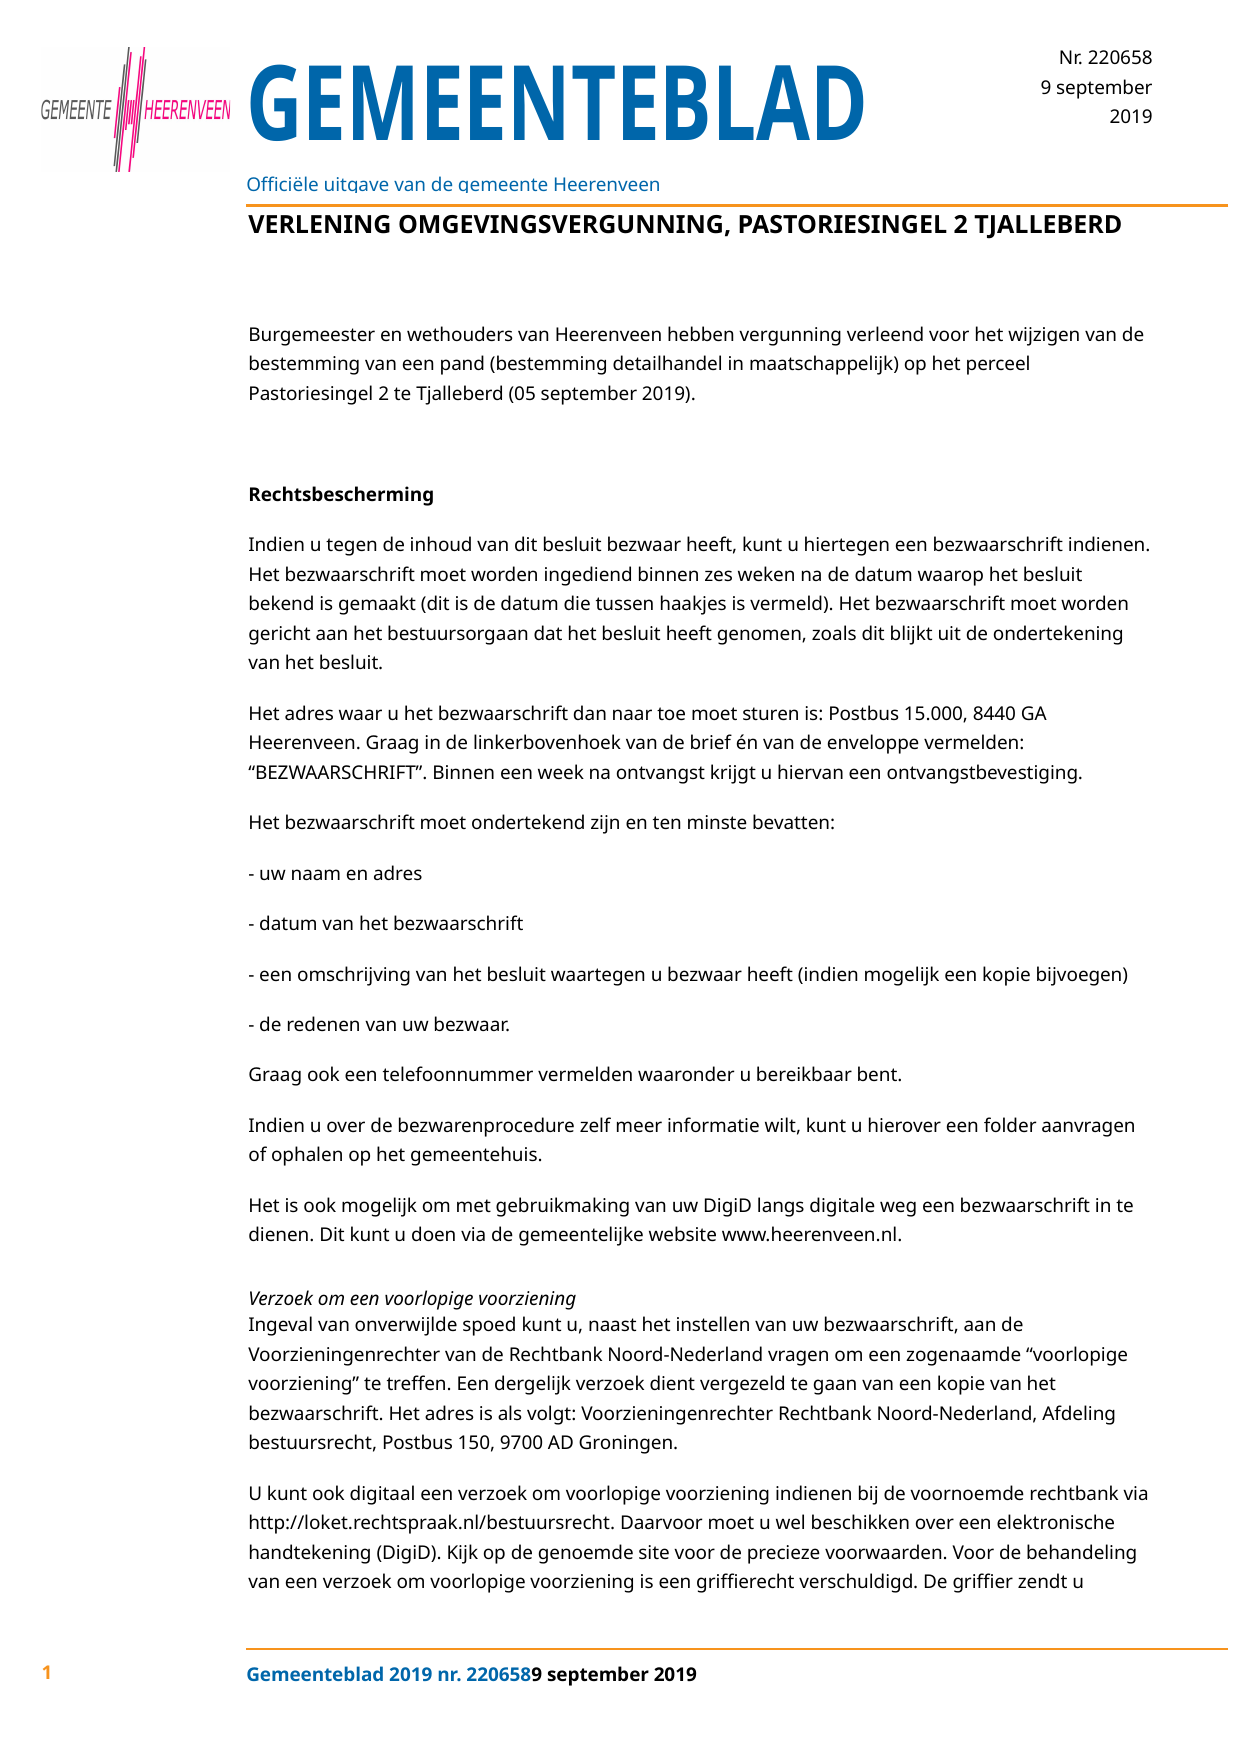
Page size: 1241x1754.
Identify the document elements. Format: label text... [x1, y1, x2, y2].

text Verzoek om een voorlopige voorziening [248, 1286, 1152, 1311]
text VERLENING OMGEVINGSVERGUNNING, PASTORIESINGEL 2 TJALLEBERD [248, 207, 1152, 241]
text Het bezwaarschrift moet ondertekend zijn en ten minste bevatten: [248, 809, 1152, 835]
text - de redenen van uw bezwaar. [248, 1011, 1152, 1037]
text Ingeval van onverwijlde spoed kunt u, naast het instellen van uw bezwaarschrift, aan de Voorzieningenrechter van de Rechtbank Noord-Nederland vragen om een zogenaamde “voorlopige voorziening” te treffen. Een dergelijk verzoek dient vergezeld te gaan van een kopie van het bezwaarschrift. Het adres is als volgt: Voorzieningenrechter Rechtbank Noord-Nederland, Afdeling bestuursrecht, Postbus 150, 9700 AD Groningen. [248, 1311, 1152, 1455]
text Het is ook mogelijk om met gebruikmaking van uw DigiD langs digitale weg een bezwaarschrift in te dienen. Dit kunt u doen via de gemeentelijke website www.heerenveen.nl. [248, 1192, 1152, 1247]
text Het adres waar u het bezwaarschrift dan naar toe moet sturen is: Postbus 15.000, 8440 GA Heerenveen. Graag in de linkerbovenhoek van de brief én van de enveloppe vermelden: “BEZWAARSCHRIFT”. Binnen een week na ontvangst krijgt u hiervan een ontvangstbevestiging. [248, 700, 1152, 785]
text Rechtsbescherming [248, 481, 1152, 506]
text Graag ook een telefoonnummer vermelden waaronder u bereikbaar bent. [248, 1062, 1152, 1087]
text - datum van het bezwaarschrift [248, 910, 1152, 936]
text - een omschrijving van het besluit waartegen u bezwaar heeft (indien mogelijk een kopie bijvoegen) [248, 961, 1152, 986]
picture [41, 47, 231, 172]
text Indien u over de bezwarenprocedure zelf meer informatie wilt, kunt u hierover een folder aanvragen of ophalen op het gemeentehuis. [248, 1112, 1152, 1167]
text Indien u tegen de inhoud van dit besluit bezwaar heeft, kunt u hiertegen een bezwaarschrift indienen. Het bezwaarschrift moet worden ingediend binnen zes weken na de datum waarop het besluit bekend is gemaakt (dit is de datum die tussen haakjes is vermeld). Het bezwaarschrift moet worden gericht aan het bestuursorgaan dat het besluit heeft genomen, zoals dit blijkt uit de ondertekening van het besluit. [248, 531, 1152, 675]
text U kunt ook digitaal een verzoek om voorlopige voorziening indienen bij de voornoemde rechtbank via http://loket.rechtspraak.nl/bestuursrecht. Daarvoor moet u wel beschikken over een elektronische handtekening (DigiD). Kijk op de genoemde site voor de precieze voorwaarden. Voor de behandeling van een verzoek om voorlopige voorziening is een griffierecht verschuldigd. De griffier zendt u [248, 1480, 1152, 1594]
text - uw naam en adres [248, 860, 1152, 886]
text Burgemeester en wethouders van Heerenveen hebben vergunning verleend voor het wijzigen van de bestemming van een pand (bestemming detailhandel in maatschappelijk) op het perceel Pastoriesingel 2 te Tjalleberd (05 september 2019). [248, 321, 1152, 406]
